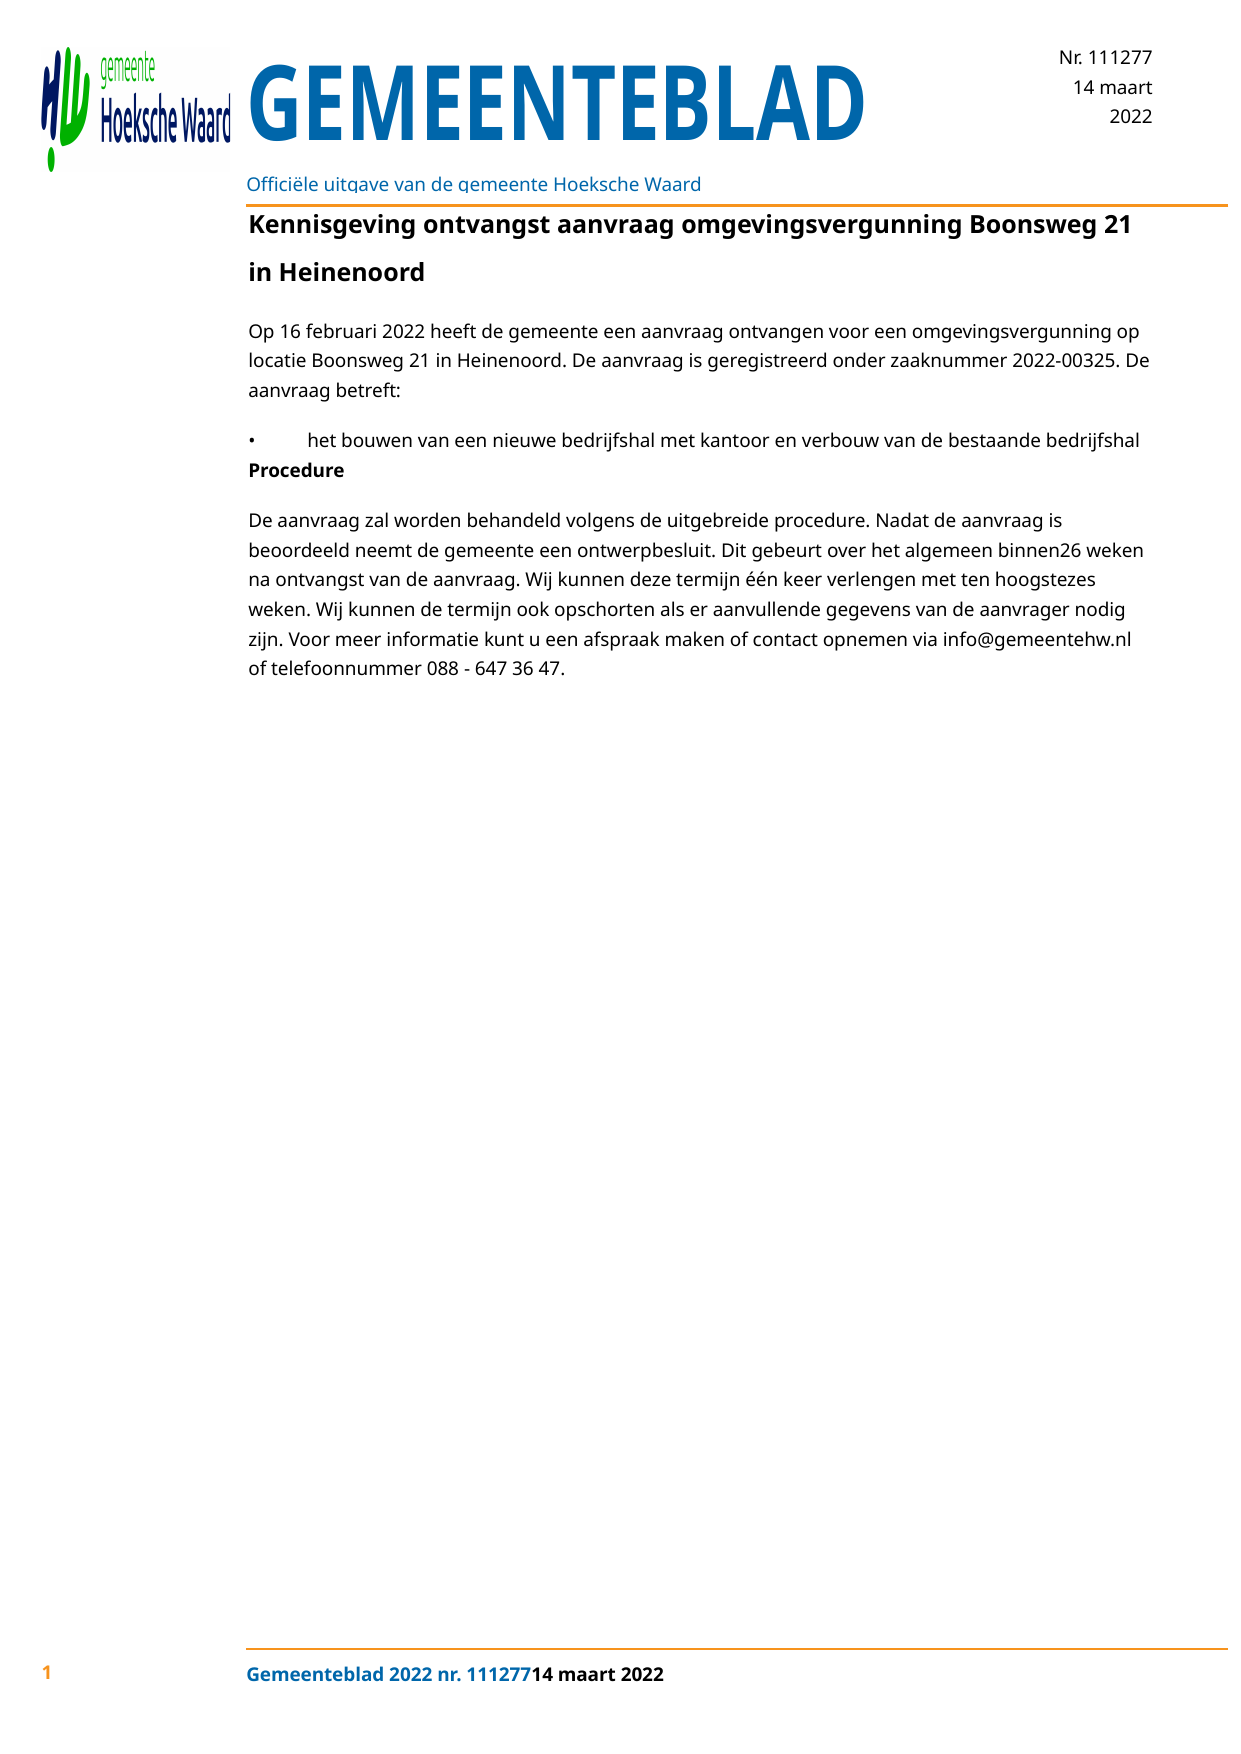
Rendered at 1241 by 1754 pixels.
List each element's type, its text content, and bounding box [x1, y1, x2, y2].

text Procedure [248, 457, 1152, 483]
text De aanvraag zal worden behandeld volgens de uitgebreide procedure. Nadat de aanvraag is beoordeeld neemt de gemeente een ontwerpbesluit. Dit gebeurt over het algemeen binnen26 weken na ontvangst van de aanvraag. Wij kunnen deze termijn één keer verlengen met ten hoogstezes weken. Wij kunnen de termijn ook opschorten als er aanvullende gegevens van de aanvrager nodig zijn. Voor meer informatie kunt u een afspraak maken of contact opnemen via info@gemeentehw.nl of telefoonnummer 088 - 647 36 47. [248, 507, 1152, 681]
text Kennisgeving ontvangst aanvraag omgevingsvergunning Boonsweg 21 in Heinenoord [248, 207, 1152, 288]
list het bouwen van een nieuwe bedrijfshal met kantoor en verbouw van de bestaande bedrijfshal [248, 427, 1152, 453]
picture [41, 47, 231, 172]
text Op 16 februari 2022 heeft de gemeente een aanvraag ontvangen voor een omgevingsvergunning op locatie Boonsweg 21 in Heinenoord. De aanvraag is geregistreerd onder zaaknummer 2022-00325. De aanvraag betreft: [248, 318, 1152, 403]
